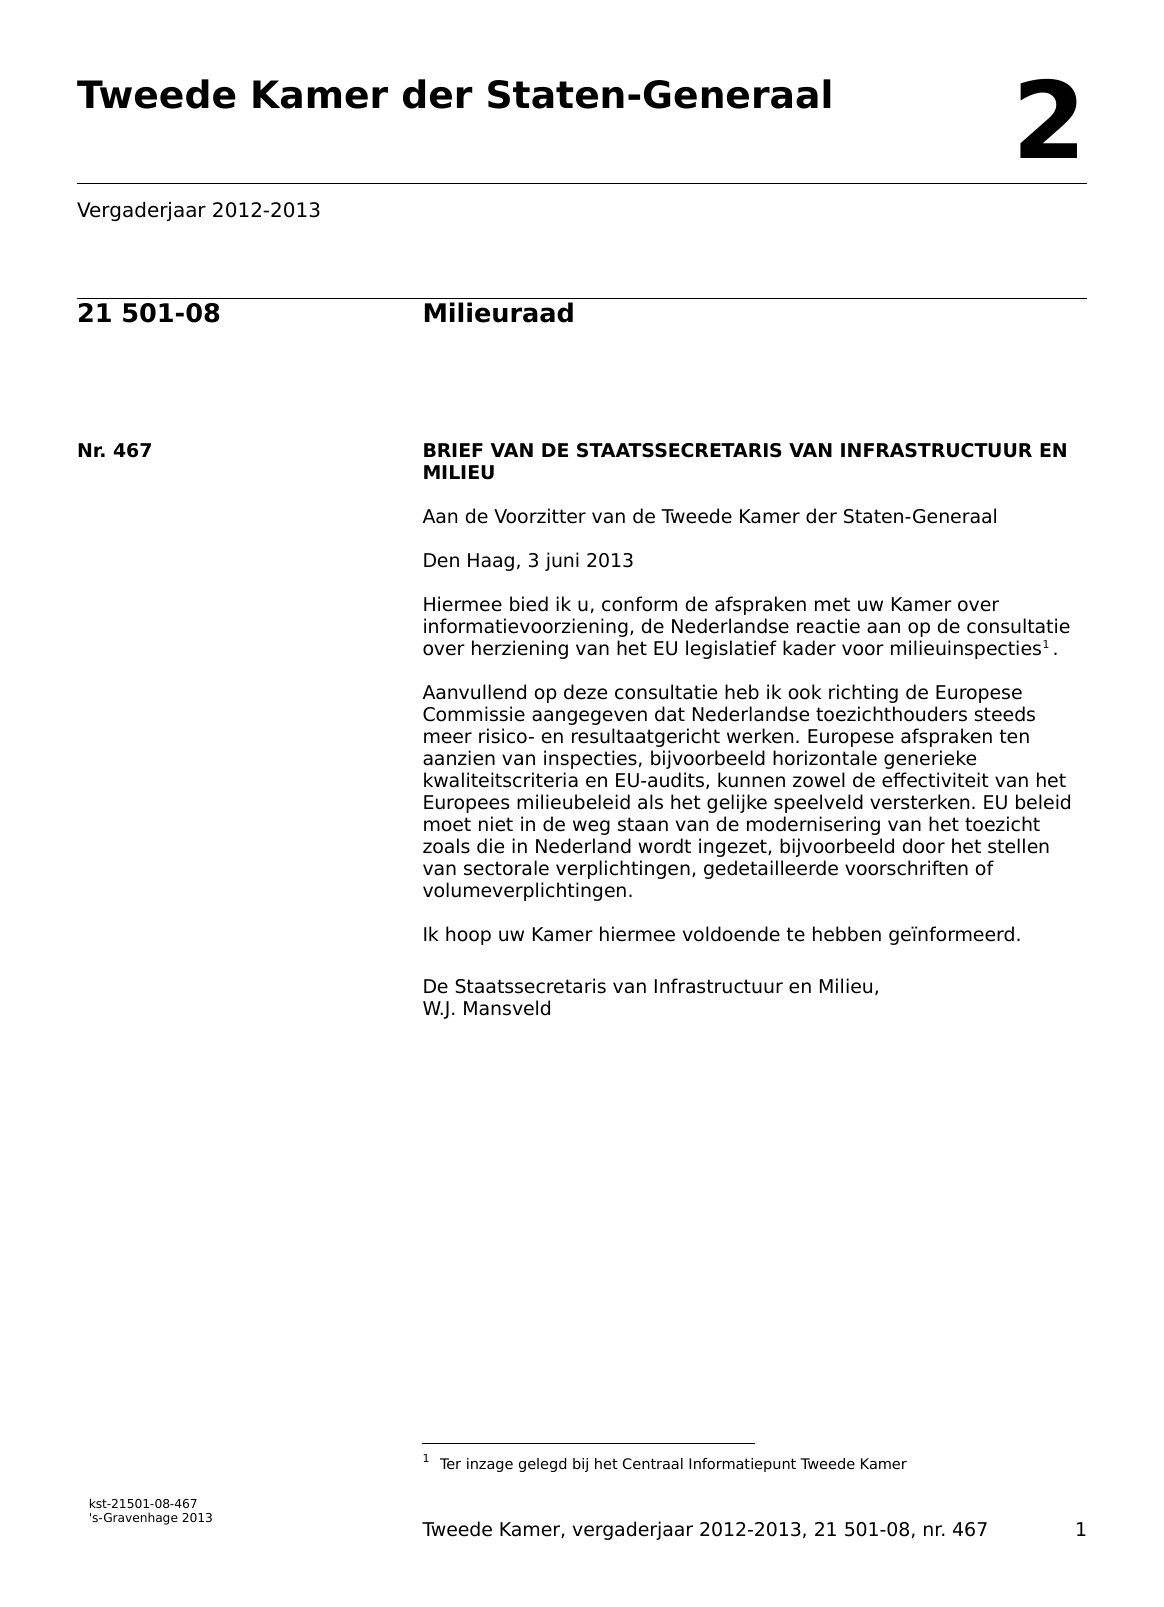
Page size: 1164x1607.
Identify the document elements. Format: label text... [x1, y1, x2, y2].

text Aanvullend op deze consultatie heb ik ook richting de Europese Commissie aangegeven dat Nederlandse toezichthouders steeds meer risico- en resultaatgericht werken. Europese afspraken ten aanzien van inspecties, bijvoorbeeld horizontale generieke kwaliteitscriteria en EU-audits, kunnen zowel de effectiviteit van het Europees milieubeleid als het gelijke speelveld versterken. EU beleid moet niet in de weg staan van de modernisering van het toezicht zoals die in Nederland wordt ingezet, bijvoorbeeld door het stellen van sectorale verplichtingen, gedetailleerde voorschriften of volumeverplichtingen. [422, 682, 1087, 902]
subtitle Nr. 467 BRIEF VAN DE STAATSSECRETARIS VAN INFRASTRUCTUUR EN MILIEU [77, 440, 1087, 484]
text Hiermee bied ik u, conform de afspraken met uw Kamer over informatievoorziening, de Nederlandse reactie aan op de consultatie over herziening van het EU legislatief kader voor milieuinspecties. [422, 594, 1087, 660]
text Aan de Voorzitter van de Tweede Kamer der Staten-Generaal [422, 506, 1087, 528]
text Den Haag, 3 juni 2013 [422, 550, 1087, 572]
table_header Tweede Kamer der Staten-Generaal [77, 59, 886, 183]
subtitle 21 501-08 Milieuraad [77, 299, 1087, 329]
table_cell Vergaderjaar 2012-2013 [77, 184, 1087, 298]
table_header 2 [886, 59, 1087, 183]
text De Staatssecretaris van Infrastructuur en Milieu, W.J. Mansveld [422, 976, 1087, 1020]
text 's-Gravenhage 2013 [88, 1511, 323, 1525]
text Ter inzage gelegd bij het Centraal Informatiepunt Tweede Kamer [422, 1452, 1087, 1474]
text Ik hoop uw Kamer hiermee voldoende te hebben geïnformeerd. [422, 924, 1087, 946]
text kst-21501-08-467 [88, 1497, 323, 1511]
